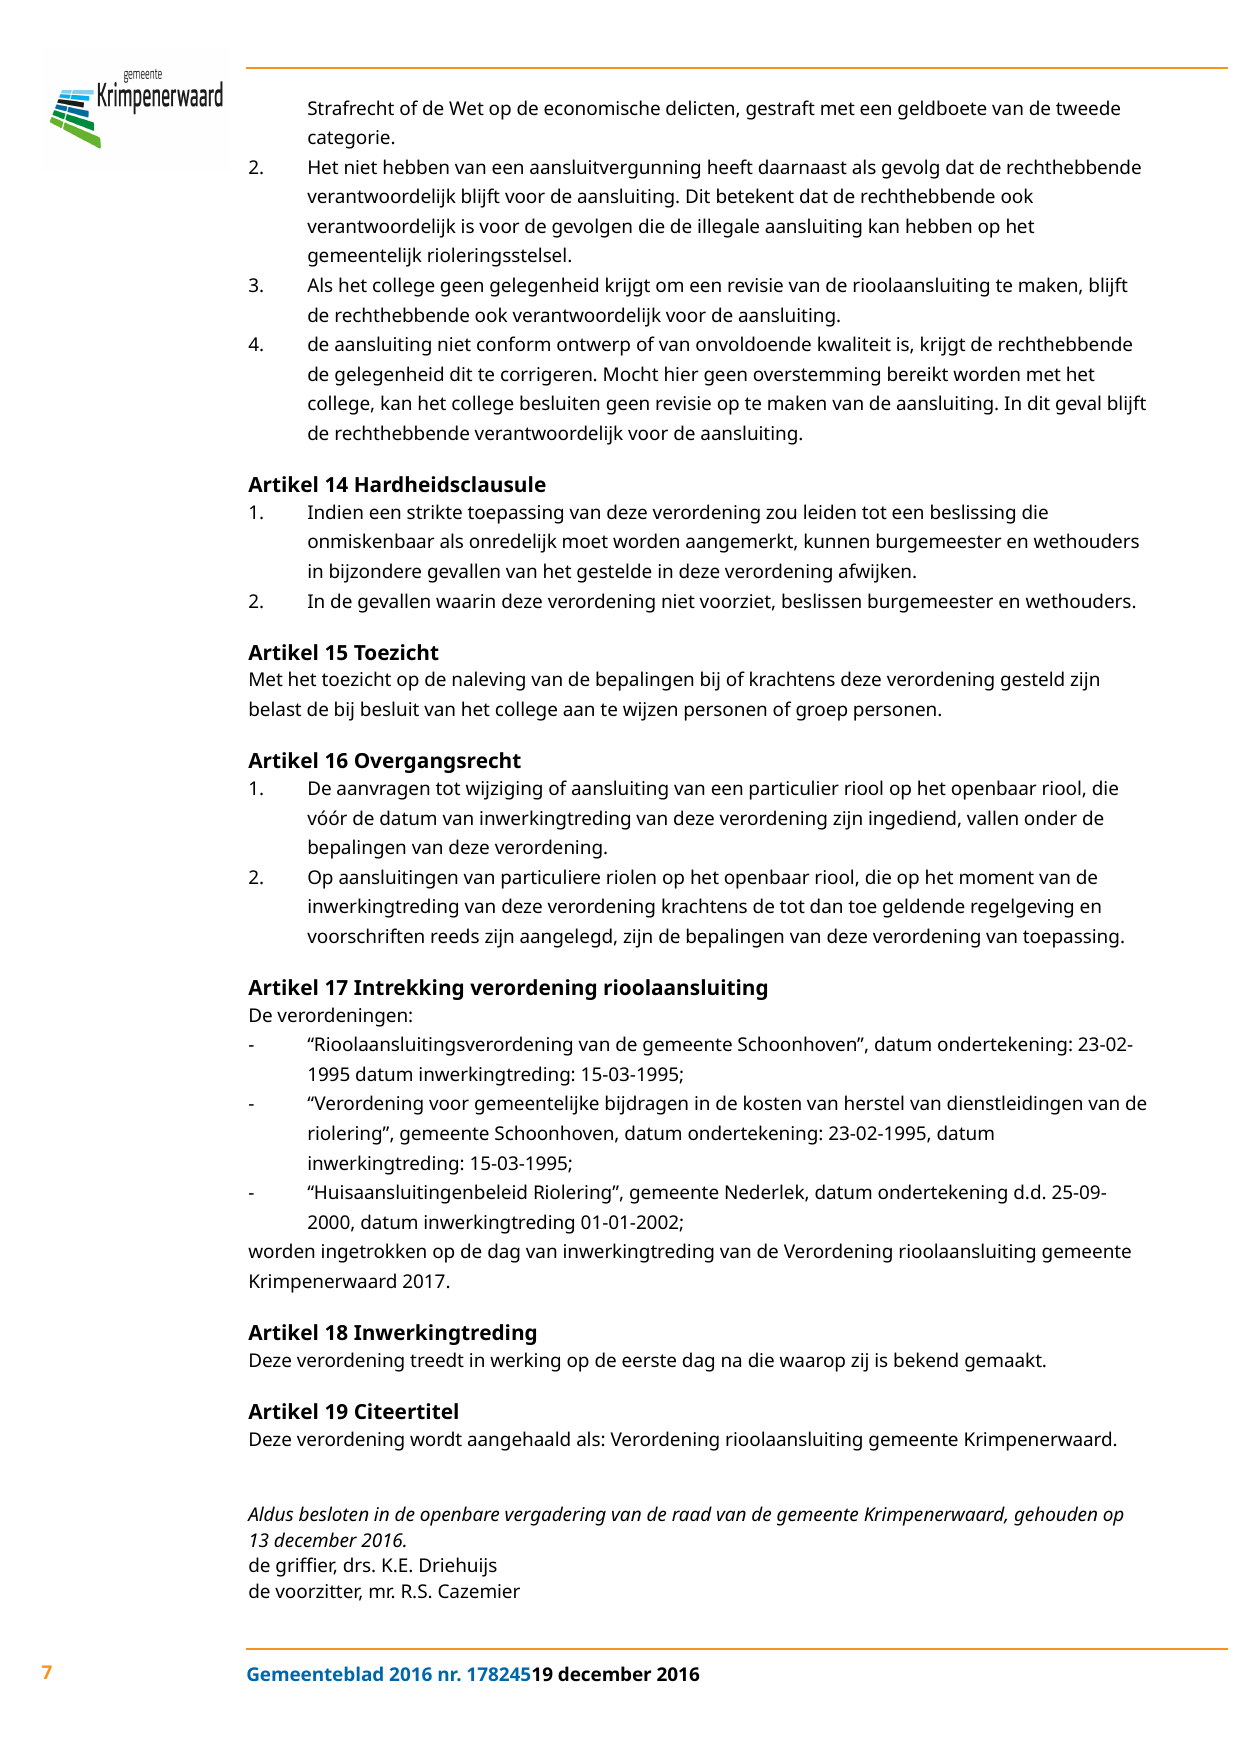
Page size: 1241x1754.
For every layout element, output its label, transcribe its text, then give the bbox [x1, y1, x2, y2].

text Artikel 16 Overgangsrecht [248, 747, 1152, 775]
list Strafrecht of de Wet op de economische delicten, gestraft met een geldboete van de tweede categorie. [248, 95, 1152, 150]
text Artikel 18 Inwerkingtreding [248, 1318, 1152, 1347]
text de griffier, drs. K.E. Driehuijs [248, 1552, 1152, 1578]
text Artikel 17 Intrekking verordening rioolaansluiting [248, 973, 1152, 1002]
list De aanvragen tot wijziging of aansluiting van een particulier riool op het openbaar riool, die vóór de datum van inwerkingtreding van deze verordening zijn ingediend, vallen onder de bepalingen van deze verordening. [248, 775, 1152, 860]
list In de gevallen waarin deze verordening niet voorziet, beslissen burgemeester en wethouders. [248, 588, 1152, 613]
list Op aansluitingen van particuliere riolen op het openbaar riool, die op het moment van de inwerkingtreding van deze verordening krachtens de tot dan toe geldende regelgeving en voorschriften reeds zijn aangelegd, zijn de bepalingen van deze verordening van toepassing. [248, 864, 1152, 949]
text Aldus besloten in de openbare vergadering van de raad van de gemeente Krimpenerwaard, gehouden op 13 december 2016. [248, 1501, 1152, 1552]
text Artikel 14 Hardheidsclausule [248, 471, 1152, 499]
list “Verordening voor gemeentelijke bijdragen in de kosten van herstel van dienstleidingen van de riolering”, gemeente Schoonhoven, datum ondertekening: 23-02-1995, datum inwerkingtreding: 15-03-1995; [248, 1091, 1152, 1176]
text Met het toezicht op de naleving van de bepalingen bij of krachtens deze verordening gesteld zijn belast de bij besluit van het college aan te wijzen personen of groep personen. [248, 667, 1152, 722]
list Indien een strikte toepassing van deze verordening zou leiden tot een beslissing die onmiskenbaar als onredelijk moet worden aangemerkt, kunnen burgemeester en wethouders in bijzondere gevallen van het gestelde in deze verordening afwijken. [248, 499, 1152, 584]
text Artikel 15 Toezicht [248, 638, 1152, 667]
text De verordeningen: [248, 1002, 1152, 1028]
text Deze verordening wordt aangehaald als: Verordening rioolaansluiting gemeente Krimpenerwaard. [248, 1426, 1152, 1452]
text worden ingetrokken op de dag van inwerkingtreding van de Verordening rioolaansluiting gemeente Krimpenerwaard 2017. [248, 1238, 1152, 1294]
text Artikel 19 Citeertitel [248, 1397, 1152, 1426]
picture [41, 47, 231, 172]
list “Rioolaansluitingsverordening van de gemeente Schoonhoven”, datum ondertekening: 23-02-1995 datum inwerkingtreding: 15-03-1995; [248, 1031, 1152, 1087]
list “Huisaansluitingenbeleid Riolering”, gemeente Nederlek, datum ondertekening d.d. 25-09-2000, datum inwerkingtreding 01-01-2002; [248, 1179, 1152, 1235]
text de voorzitter, mr. R.S. Cazemier [248, 1578, 1152, 1604]
list Als het college geen gelegenheid krijgt om een revisie van de rioolaansluiting te maken, blijft de rechthebbende ook verantwoordelijk voor de aansluiting. [248, 272, 1152, 328]
list de aansluiting niet conform ontwerp of van onvoldoende kwaliteit is, krijgt de rechthebbende de gelegenheid dit te corrigeren. Mocht hier geen overstemming bereikt worden met het college, kan het college besluiten geen revisie op te maken van de aansluiting. In dit geval blijft de rechthebbende verantwoordelijk voor de aansluiting. [248, 331, 1152, 446]
list Het niet hebben van een aansluitvergunning heeft daarnaast als gevolg dat de rechthebbende verantwoordelijk blijft voor de aansluiting. Dit betekent dat de rechthebbende ook verantwoordelijk is voor de gevolgen die de illegale aansluiting kan hebben op het gemeentelijk rioleringsstelsel. [248, 154, 1152, 268]
text Deze verordening treedt in werking op de eerste dag na die waarop zij is bekend gemaakt. [248, 1347, 1152, 1373]
